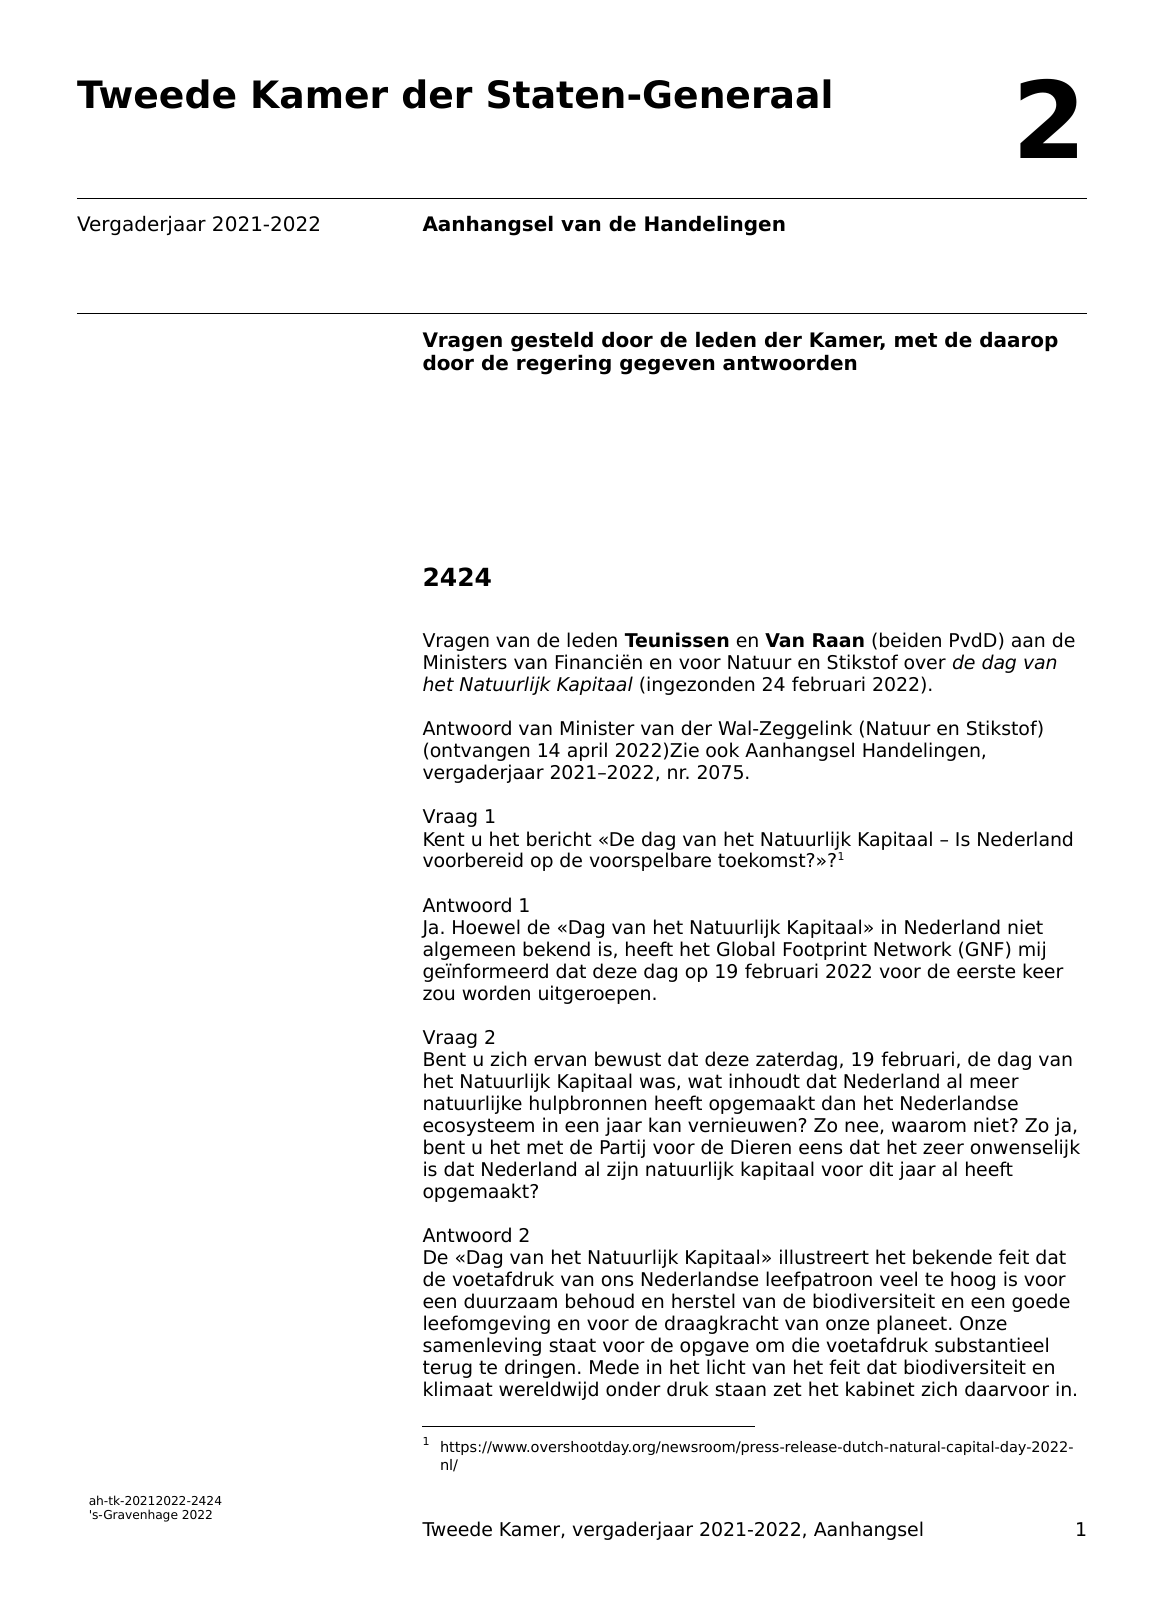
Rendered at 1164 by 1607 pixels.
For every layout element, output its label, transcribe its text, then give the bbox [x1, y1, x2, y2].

table_cell Vergaderjaar 2021-2022 [77, 199, 422, 313]
text Antwoord van Minister van der Wal-Zeggelink (Natuur en Stikstof) (ontvangen 14 april 2022)Zie ook Aanhangsel Handelingen, vergaderjaar 2021–2022, nr. 2075. [422, 718, 1087, 784]
table_header 2 [886, 59, 1087, 198]
table_cell [77, 314, 422, 375]
text ah-tk-20212022-2424 [88, 1494, 323, 1508]
table_header Tweede Kamer der Staten-Generaal [77, 59, 886, 198]
text Antwoord 2 [422, 1225, 1087, 1247]
text Kent u het bericht «De dag van het Natuurlijk Kapitaal – Is Nederland voorbereid op de voorspelbare toekomst?»? [422, 828, 1087, 872]
text Vraag 2 [422, 1027, 1087, 1049]
table_cell Vragen gesteld door de leden der Kamer, met de daarop door de regering gegeven antwoorden [422, 314, 1087, 375]
text Vraag 1 [422, 806, 1087, 828]
table_cell Aanhangsel van de Handelingen [422, 199, 1087, 313]
text Vragen van de leden Teunissen en Van Raan (beiden PvdD) aan de Ministers van Financiën en voor Natuur en Stikstof over de dag van het Natuurlijk Kapitaal (ingezonden 24 februari 2022). [422, 630, 1087, 696]
text Antwoord 1 [422, 894, 1087, 917]
text https://www.overshootday.org/newsroom/press-release-dutch-natural-capital-day-2022-nl/ [422, 1435, 1087, 1474]
text 's-Gravenhage 2022 [88, 1508, 323, 1522]
text Ja. Hoewel de «Dag van het Natuurlijk Kapitaal» in Nederland niet algemeen bekend is, heeft het Global Footprint Network (GNF) mij geïnformeerd dat deze dag op 19 februari 2022 voor de eerste keer zou worden uitgeroepen. [422, 917, 1087, 1004]
text De «Dag van het Natuurlijk Kapitaal» illustreert het bekende feit dat de voetafdruk van ons Nederlandse leefpatroon veel te hoog is voor een duurzaam behoud en herstel van de biodiversiteit en een goede leefomgeving en voor de draagkracht van onze planeet. Onze samenleving staat voor de opgave om die voetafdruk substantieel terug te dringen. Mede in het licht van het feit dat biodiversiteit en klimaat wereldwijd onder druk staan zet het kabinet zich daarvoor in. [422, 1247, 1087, 1401]
text 2424 [422, 563, 1087, 592]
text Bent u zich ervan bewust dat deze zaterdag, 19 februari, de dag van het Natuurlijk Kapitaal was, wat inhoudt dat Nederland al meer natuurlijke hulpbronnen heeft opgemaakt dan het Nederlandse ecosysteem in een jaar kan vernieuwen? Zo nee, waarom niet? Zo ja, bent u het met de Partij voor de Dieren eens dat het zeer onwenselijk is dat Nederland al zijn natuurlijk kapitaal voor dit jaar al heeft opgemaakt? [422, 1049, 1087, 1202]
